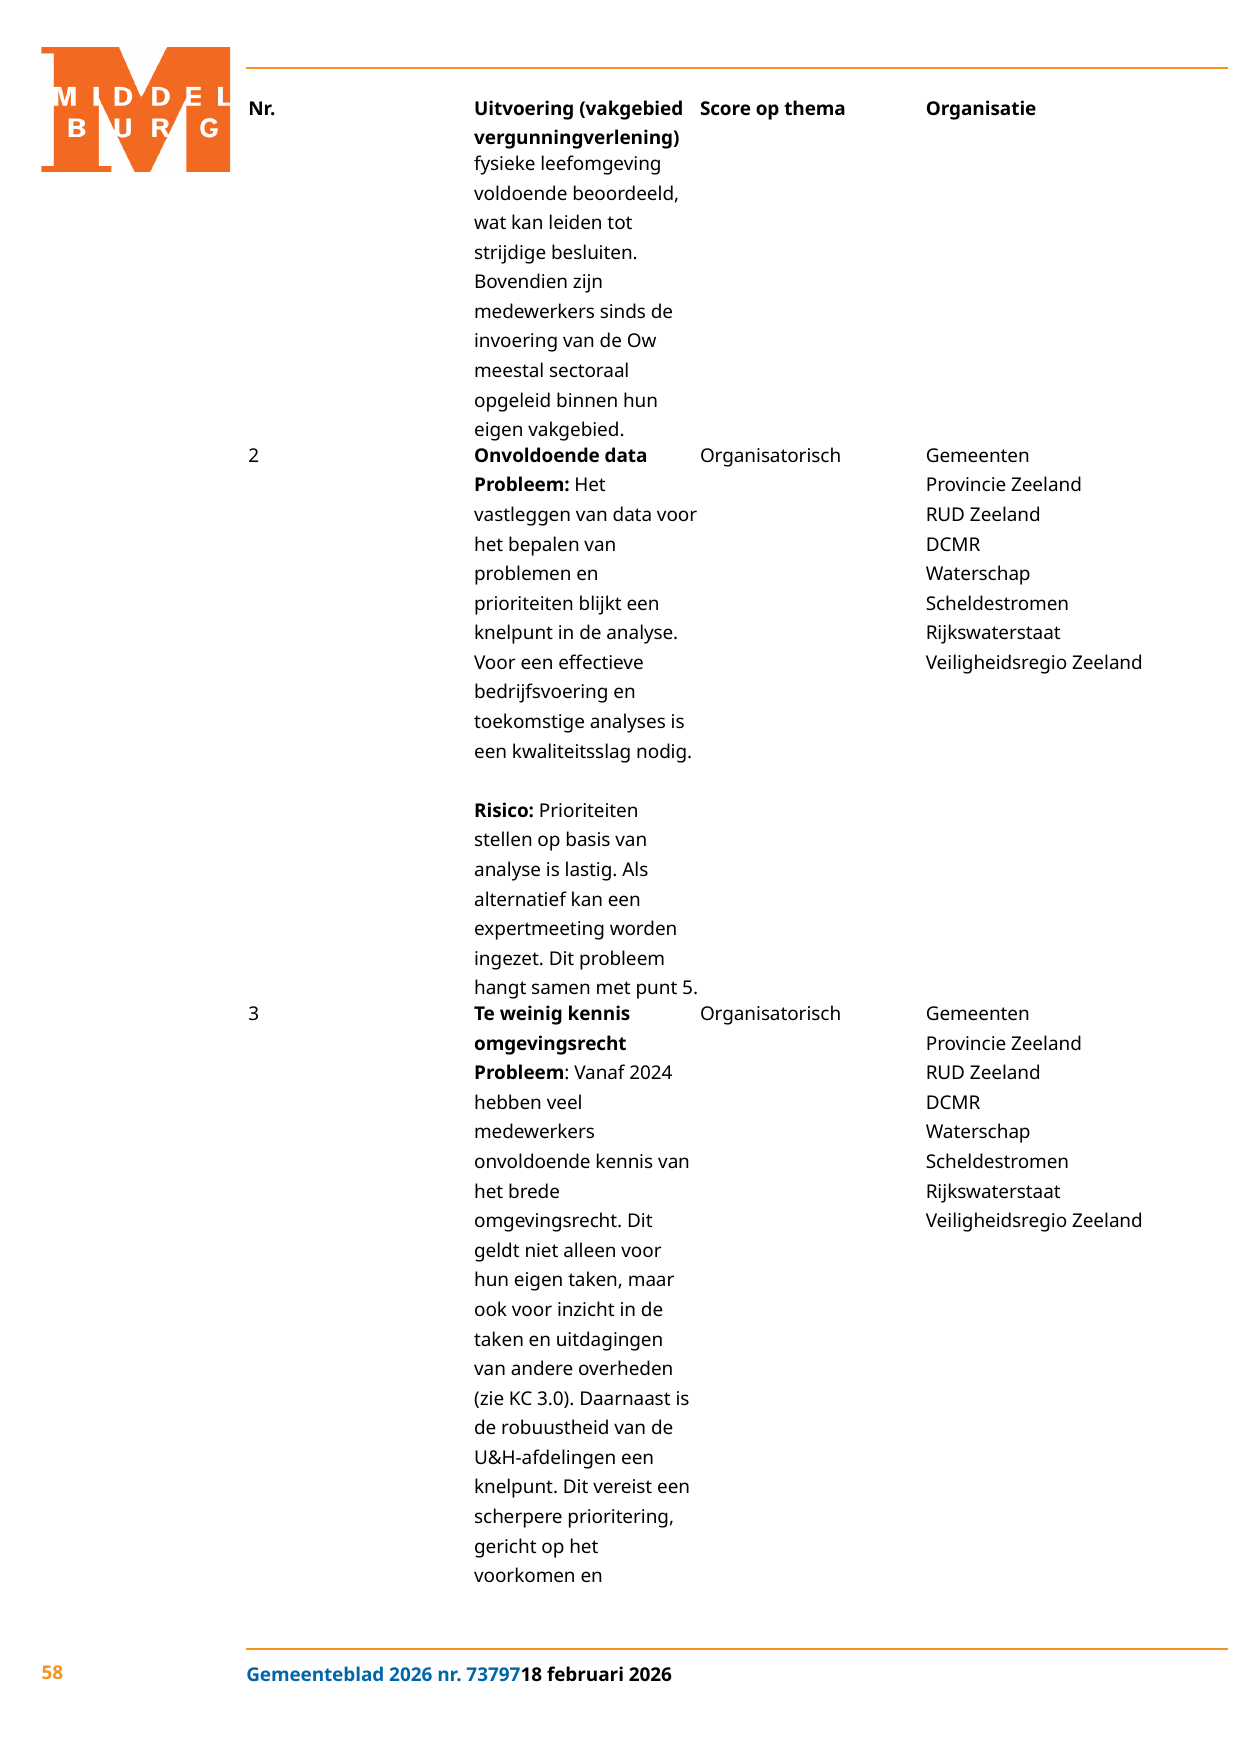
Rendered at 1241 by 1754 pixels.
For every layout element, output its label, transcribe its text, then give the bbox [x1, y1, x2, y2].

table_header Uitvoering (vakgebied vergunningverlening) [474, 95, 700, 150]
table_cell [926, 150, 1152, 442]
table_cell Organisatorisch [700, 1000, 926, 1588]
table_header Nr. [248, 95, 474, 150]
table_cell Organisatorisch [700, 442, 926, 1000]
table_cell Gemeenten Provincie Zeeland RUD Zeeland DCMR Waterschap Scheldestromen Rijkswaterstaat Veiligheidsregio Zeeland [926, 442, 1152, 1000]
table_cell [700, 150, 926, 442]
table_cell Gemeenten Provincie Zeeland RUD Zeeland DCMR Waterschap Scheldestromen Rijkswaterstaat Veiligheidsregio Zeeland [926, 1000, 1152, 1588]
table_cell 3 [248, 1000, 474, 1588]
table_cell [248, 150, 474, 442]
picture [41, 47, 231, 172]
table_cell 2 [248, 442, 474, 1000]
table_cell Te weinig kennis omgevingsrecht Probleem: Vanaf 2024 hebben veel medewerkers onvoldoende kennis van het brede omgevingsrecht. Dit geldt niet alleen voor hun eigen taken, maar ook voor inzicht in de taken en uitdagingen van andere overheden (zie KC 3.0). Daarnaast is de robuustheid van de U&H-afdelingen een knelpunt. Dit vereist een scherpere prioritering, gericht op het voorkomen en [474, 1000, 700, 1588]
table_header Score op thema [700, 95, 926, 150]
table_cell Onvoldoende data Probleem: Het vastleggen van data voor het bepalen van problemen en prioriteiten blijkt een knelpunt in de analyse. Voor een effectieve bedrijfsvoering en toekomstige analyses is een kwaliteitsslag nodig. Risico: Prioriteiten stellen op basis van analyse is lastig. Als alternatief kan een expertmeeting worden ingezet. Dit probleem hangt samen met punt 5. [474, 442, 700, 1000]
table_cell fysieke leefomgeving voldoende beoordeeld, wat kan leiden tot strijdige besluiten. Bovendien zijn medewerkers sinds de invoering van de Ow meestal sectoraal opgeleid binnen hun eigen vakgebied. [474, 150, 700, 442]
table_header Organisatie [926, 95, 1152, 150]
